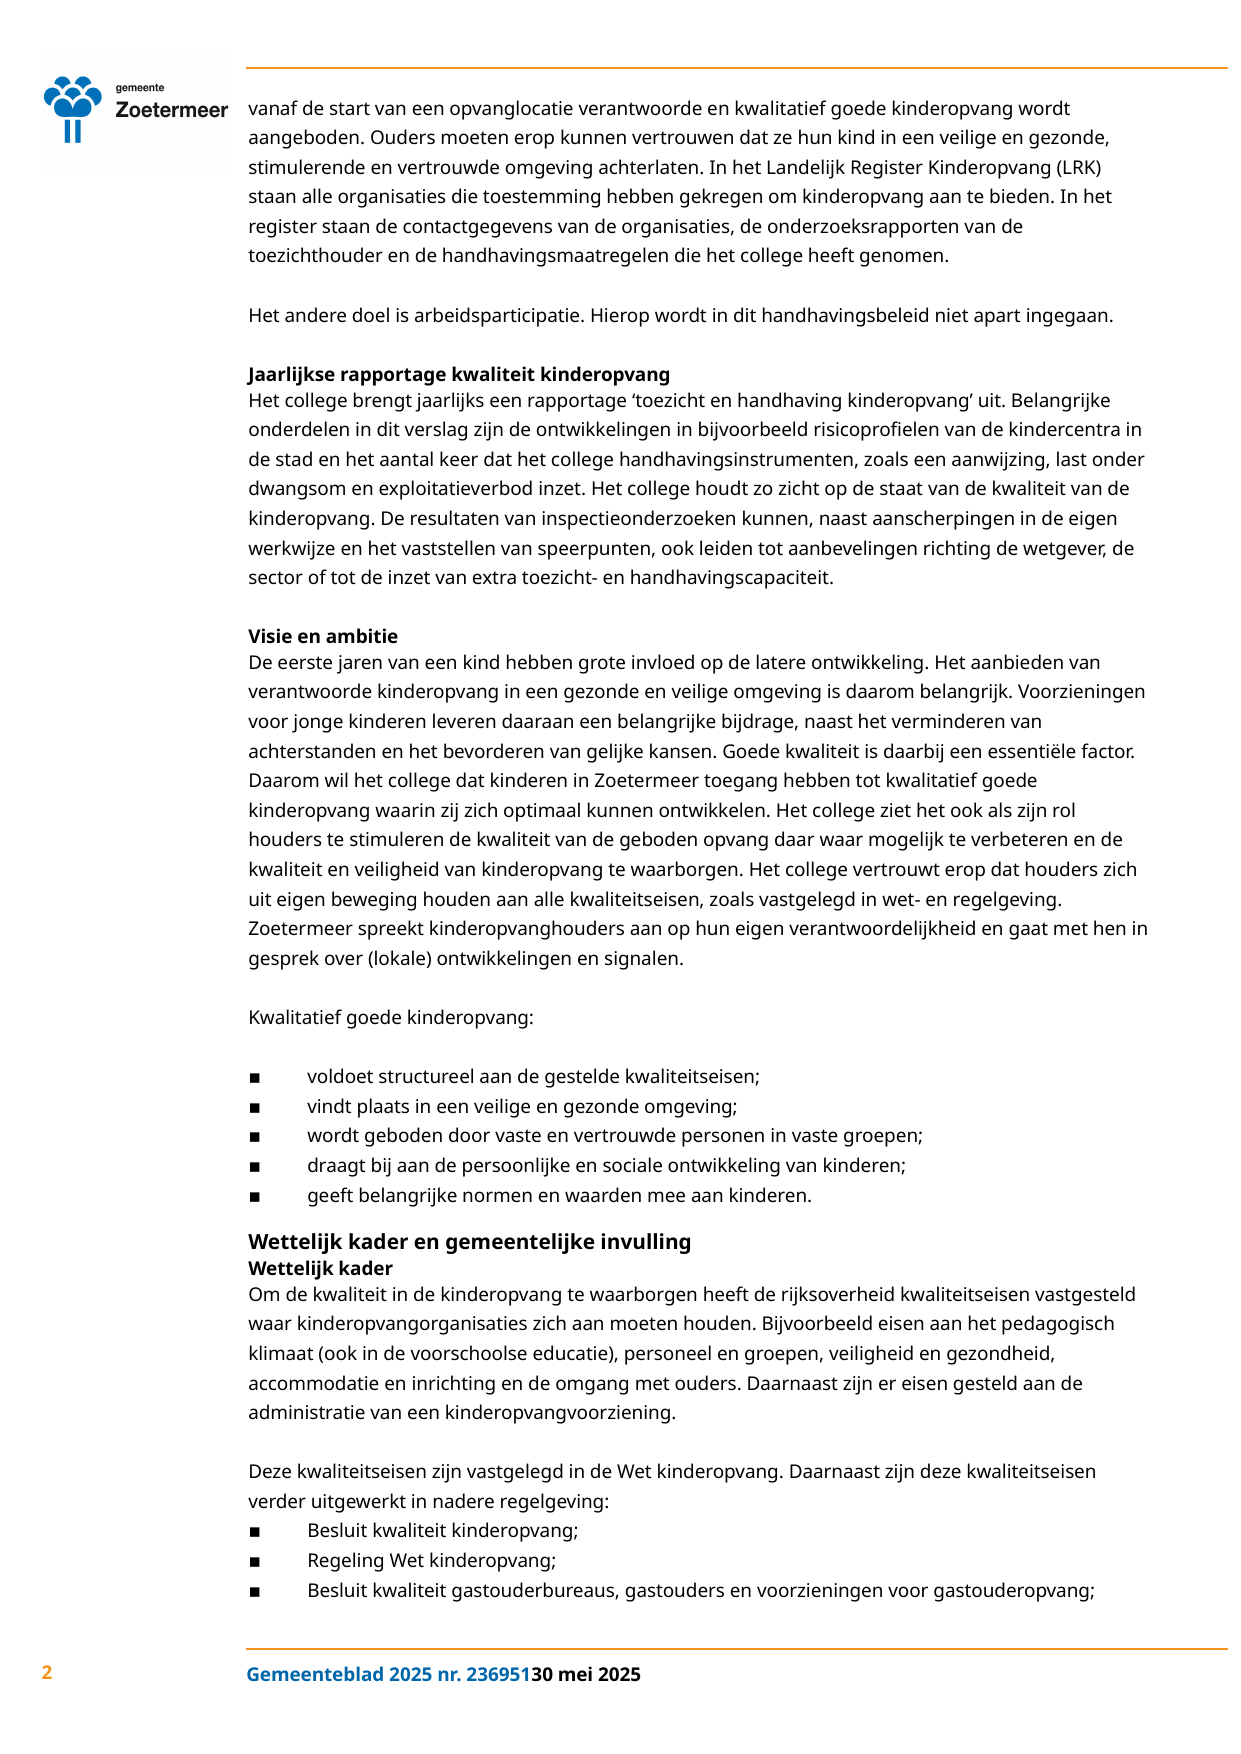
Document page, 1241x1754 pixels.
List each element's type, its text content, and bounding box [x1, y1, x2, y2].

text Visie en ambitie [248, 623, 1152, 649]
text Deze kwaliteitseisen zijn vastgelegd in de Wet kinderopvang. Daarnaast zijn deze kwaliteitseisen verder uitgewerkt in nadere regelgeving: [248, 1458, 1152, 1514]
text Jaarlijkse rapportage kwaliteit kinderopvang [248, 361, 1152, 387]
list Besluit kwaliteit gastouderbureaus, gastouders en voorzieningen voor gastouderopvang; [248, 1577, 1152, 1602]
text Het andere doel is arbeidsparticipatie. Hierop wordt in dit handhavingsbeleid niet apart ingegaan. [248, 302, 1152, 328]
picture [41, 47, 231, 172]
text Om de kwaliteit in de kinderopvang te waarborgen heeft de rijksoverheid kwaliteitseisen vastgesteld waar kinderopvangorganisaties zich aan moeten houden. Bijvoorbeeld eisen aan het pedagogisch klimaat (ook in de voorschoolse educatie), personeel en groepen, veiligheid en gezondheid, accommodatie en inrichting en de omgang met ouders. Daarnaast zijn er eisen gesteld aan de administratie van een kinderopvangvoorziening. [248, 1281, 1152, 1425]
text Wettelijk kader en gemeentelijke invulling [248, 1227, 1152, 1255]
list Besluit kwaliteit kinderopvang; [248, 1518, 1152, 1543]
text vanaf de start van een opvanglocatie verantwoorde en kwalitatief goede kinderopvang wordt aangeboden. Ouders moeten erop kunnen vertrouwen dat ze hun kind in een veilige en gezonde, stimulerende en vertrouwde omgeving achterlaten. In het Landelijk Register Kinderopvang (LRK) staan alle organisaties die toestemming hebben gekregen om kinderopvang aan te bieden. In het register staan de contactgegevens van de organisaties, de onderzoeksrapporten van de toezichthouder en de handhavingsmaatregelen die het college heeft genomen. [248, 95, 1152, 268]
text De eerste jaren van een kind hebben grote invloed op de latere ontwikkeling. Het aanbieden van verantwoorde kinderopvang in een gezonde en veilige omgeving is daarom belangrijk. Voorzieningen voor jonge kinderen leveren daaraan een belangrijke bijdrage, naast het verminderen van achterstanden en het bevorderen van gelijke kansen. Goede kwaliteit is daarbij een essentiële factor. Daarom wil het college dat kinderen in Zoetermeer toegang hebben tot kwalitatief goede kinderopvang waarin zij zich optimaal kunnen ontwikkelen. Het college ziet het ook als zijn rol houders te stimuleren de kwaliteit van de geboden opvang daar waar mogelijk te verbeteren en de kwaliteit en veiligheid van kinderopvang te waarborgen. Het college vertrouwt erop dat houders zich uit eigen beweging houden aan alle kwaliteitseisen, zoals vastgelegd in wet- en regelgeving. Zoetermeer spreekt kinderopvanghouders aan op hun eigen verantwoordelijkheid en gaat met hen in gesprek over (lokale) ontwikkelingen en signalen. [248, 649, 1152, 971]
text Het college brengt jaarlijks een rapportage ‘toezicht en handhaving kinderopvang’ uit. Belangrijke onderdelen in dit verslag zijn de ontwikkelingen in bijvoorbeeld risicoprofielen van de kindercentra in de stad en het aantal keer dat het college handhavingsinstrumenten, zoals een aanwijzing, last onder dwangsom en exploitatieverbod inzet. Het college houdt zo zicht op de staat van de kwaliteit van de kinderopvang. De resultaten van inspectieonderzoeken kunnen, naast aanscherpingen in de eigen werkwijze en het vaststellen van speerpunten, ook leiden tot aanbevelingen richting de wetgever, de sector of tot de inzet van extra toezicht- en handhavingscapaciteit. [248, 387, 1152, 590]
table_header Kwalitatief goede kinderopvang: voldoet structureel aan de gestelde kwaliteitseisen; vindt plaats in een veilige en gezonde omgeving; wordt geboden door vaste en vertrouwde personen in vaste groepen; draagt bij aan de persoonlijke en sociale ontwikkeling van kinderen; geeft belangrijke normen en waarden mee aan kinderen. [248, 1004, 1152, 1207]
list Regeling Wet kinderopvang; [248, 1547, 1152, 1573]
text Wettelijk kader [248, 1255, 1152, 1281]
